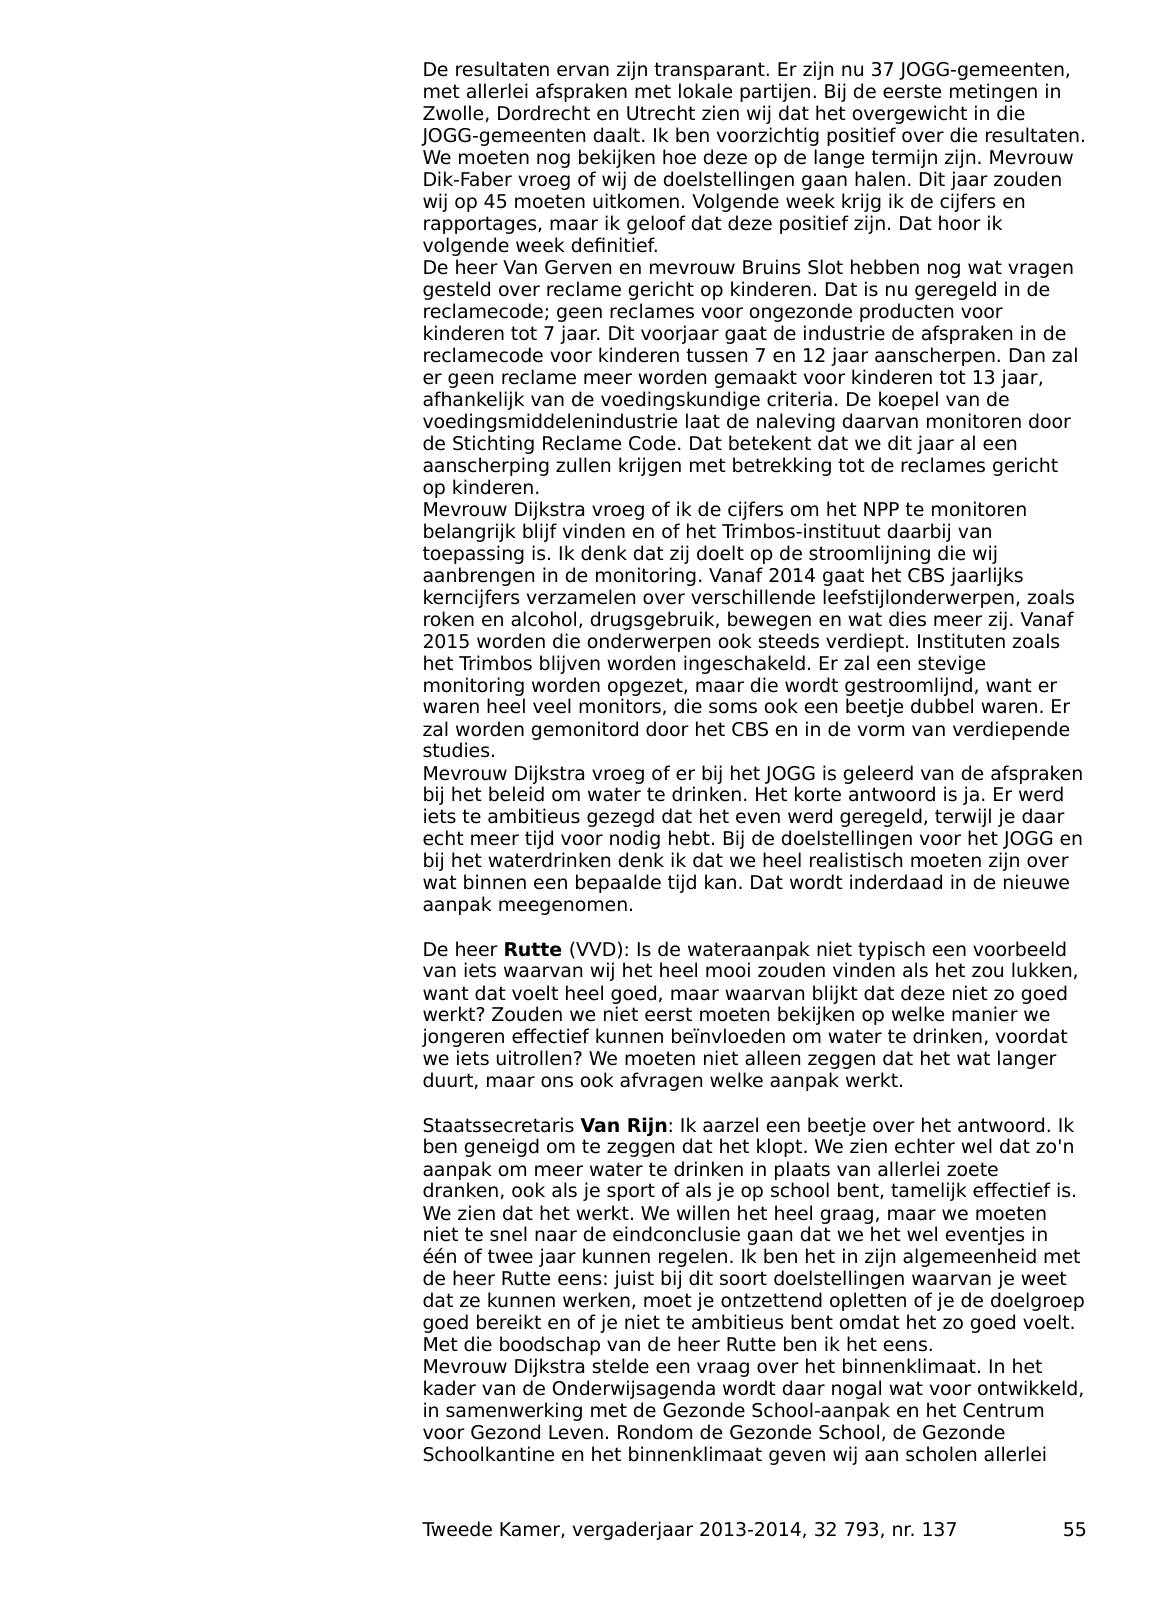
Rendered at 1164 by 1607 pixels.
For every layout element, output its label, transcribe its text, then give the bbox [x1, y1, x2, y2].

text De heer Van Gerven en mevrouw Bruins Slot hebben nog wat vragen gesteld over reclame gericht op kinderen. Dat is nu geregeld in de reclamecode; geen reclames voor ongezonde producten voor kinderen tot 7 jaar. Dit voorjaar gaat de industrie de afspraken in de reclamecode voor kinderen tussen 7 en 12 jaar aanscherpen. Dan zal er geen reclame meer worden gemaakt voor kinderen tot 13 jaar, afhankelijk van de voedingskundige criteria. De koepel van de voedingsmiddelenindustrie laat de naleving daarvan monitoren door de Stichting Reclame Code. Dat betekent dat we dit jaar al een aanscherping zullen krijgen met betrekking tot de reclames gericht op kinderen. [422, 257, 1087, 499]
text Mevrouw Dijkstra stelde een vraag over het binnenklimaat. In het kader van de Onderwijsagenda wordt daar nogal wat voor ontwikkeld, in samenwerking met de Gezonde School-aanpak en het Centrum voor Gezond Leven. Rondom de Gezonde School, de Gezonde Schoolkantine en het binnenklimaat geven wij aan scholen allerlei [422, 1356, 1087, 1466]
text Mevrouw Dijkstra vroeg of ik de cijfers om het NPP te monitoren belangrijk blijf vinden en of het Trimbos-instituut daarbij van toepassing is. Ik denk dat zij doelt op de stroomlijning die wij aanbrengen in de monitoring. Vanaf 2014 gaat het CBS jaarlijks kerncijfers verzamelen over verschillende leefstijlonderwerpen, zoals roken en alcohol, drugsgebruik, bewegen en wat dies meer zij. Vanaf 2015 worden die onderwerpen ook steeds verdiept. Instituten zoals het Trimbos blijven worden ingeschakeld. Er zal een stevige monitoring worden opgezet, maar die wordt gestroomlijnd, want er waren heel veel monitors, die soms ook een beetje dubbel waren. Er zal worden gemonitord door het CBS en in de vorm van verdiepende studies. [422, 499, 1087, 762]
text Mevrouw Dijkstra vroeg of er bij het JOGG is geleerd van de afspraken bij het beleid om water te drinken. Het korte antwoord is ja. Er werd iets te ambitieus gezegd dat het even werd geregeld, terwijl je daar echt meer tijd voor nodig hebt. Bij de doelstellingen voor het JOGG en bij het waterdrinken denk ik dat we heel realistisch moeten zijn over wat binnen een bepaalde tijd kan. Dat wordt inderdaad in de nieuwe aanpak meegenomen. [422, 762, 1087, 916]
text De heer Rutte (VVD): Is de wateraanpak niet typisch een voorbeeld van iets waarvan wij het heel mooi zouden vinden als het zou lukken, want dat voelt heel goed, maar waarvan blijkt dat deze niet zo goed werkt? Zouden we niet eerst moeten bekijken op welke manier we jongeren effectief kunnen beïnvloeden om water te drinken, voordat we iets uitrollen? We moeten niet alleen zeggen dat het wat langer duurt, maar ons ook afvragen welke aanpak werkt. [422, 938, 1087, 1092]
text Staatssecretaris Van Rijn: Ik aarzel een beetje over het antwoord. Ik ben geneigd om te zeggen dat het klopt. We zien echter wel dat zo'n aanpak om meer water te drinken in plaats van allerlei zoete dranken, ook als je sport of als je op school bent, tamelijk effectief is. We zien dat het werkt. We willen het heel graag, maar we moeten niet te snel naar de eindconclusie gaan dat we het wel eventjes in één of twee jaar kunnen regelen. Ik ben het in zijn algemeenheid met de heer Rutte eens: juist bij dit soort doelstellingen waarvan je weet dat ze kunnen werken, moet je ontzettend opletten of je de doelgroep goed bereikt en of je niet te ambitieus bent omdat het zo goed voelt. Met die boodschap van de heer Rutte ben ik het eens. [422, 1114, 1087, 1356]
text De resultaten ervan zijn transparant. Er zijn nu 37 JOGG-gemeenten, met allerlei afspraken met lokale partijen. Bij de eerste metingen in Zwolle, Dordrecht en Utrecht zien wij dat het overgewicht in die JOGG-gemeenten daalt. Ik ben voorzichtig positief over die resultaten. We moeten nog bekijken hoe deze op de lange termijn zijn. Mevrouw Dik-Faber vroeg of wij de doelstellingen gaan halen. Dit jaar zouden wij op 45 moeten uitkomen. Volgende week krijg ik de cijfers en rapportages, maar ik geloof dat deze positief zijn. Dat hoor ik volgende week definitief. [422, 59, 1087, 257]
